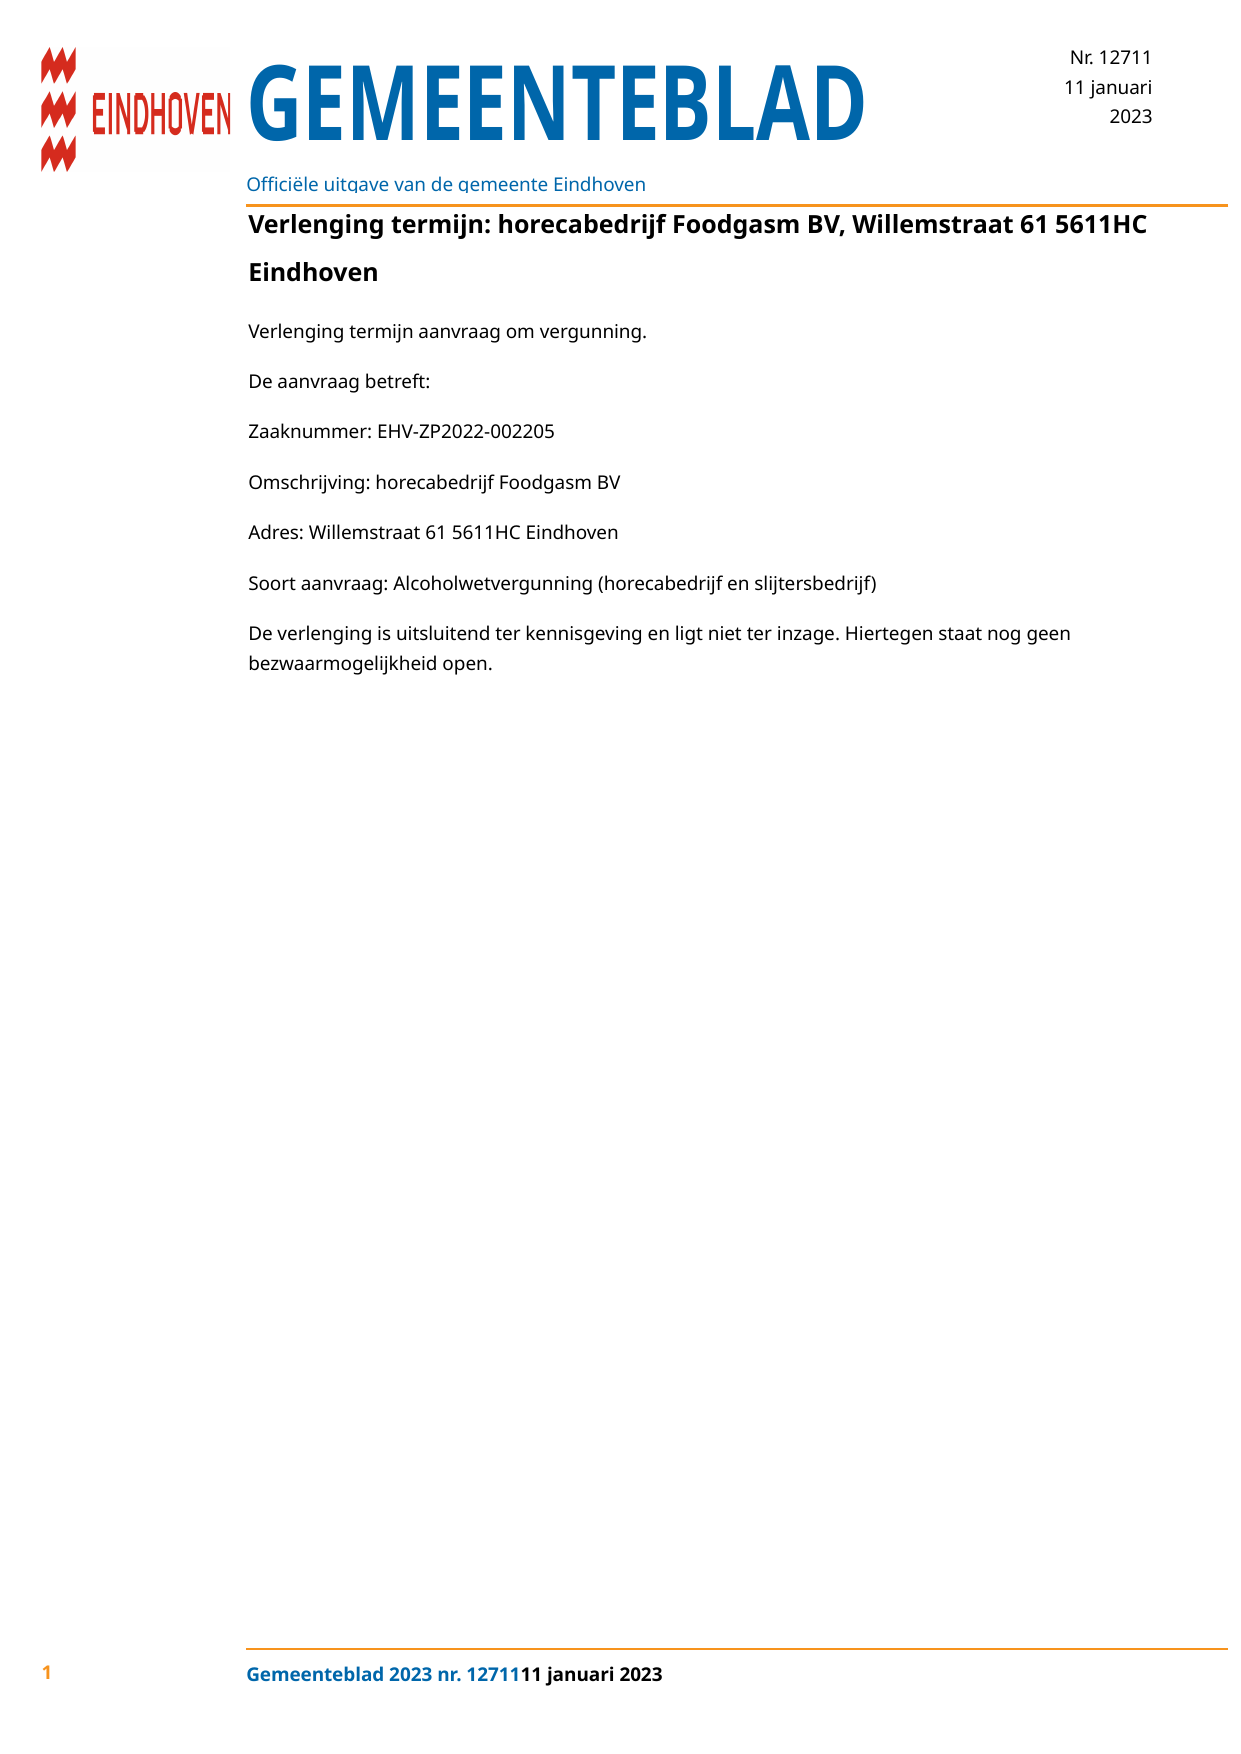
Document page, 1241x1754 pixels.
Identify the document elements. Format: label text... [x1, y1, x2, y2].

text De aanvraag betreft: [248, 368, 1152, 394]
text Verlenging termijn: horecabedrijf Foodgasm BV, Willemstraat 61 5611HC Eindhoven [248, 207, 1152, 288]
text Verlenging termijn aanvraag om vergunning. [248, 318, 1152, 344]
text De verlenging is uitsluitend ter kennisgeving en ligt niet ter inzage. Hiertegen staat nog geen bezwaarmogelijkheid open. [248, 620, 1152, 676]
text Adres: Willemstraat 61 5611HC Eindhoven [248, 519, 1152, 545]
text Omschrijving: horecabedrijf Foodgasm BV [248, 469, 1152, 495]
text Soort aanvraag: Alcoholwetvergunning (horecabedrijf en slijtersbedrijf) [248, 570, 1152, 596]
picture [41, 47, 231, 172]
text Zaaknummer: EHV-ZP2022-002205 [248, 419, 1152, 444]
